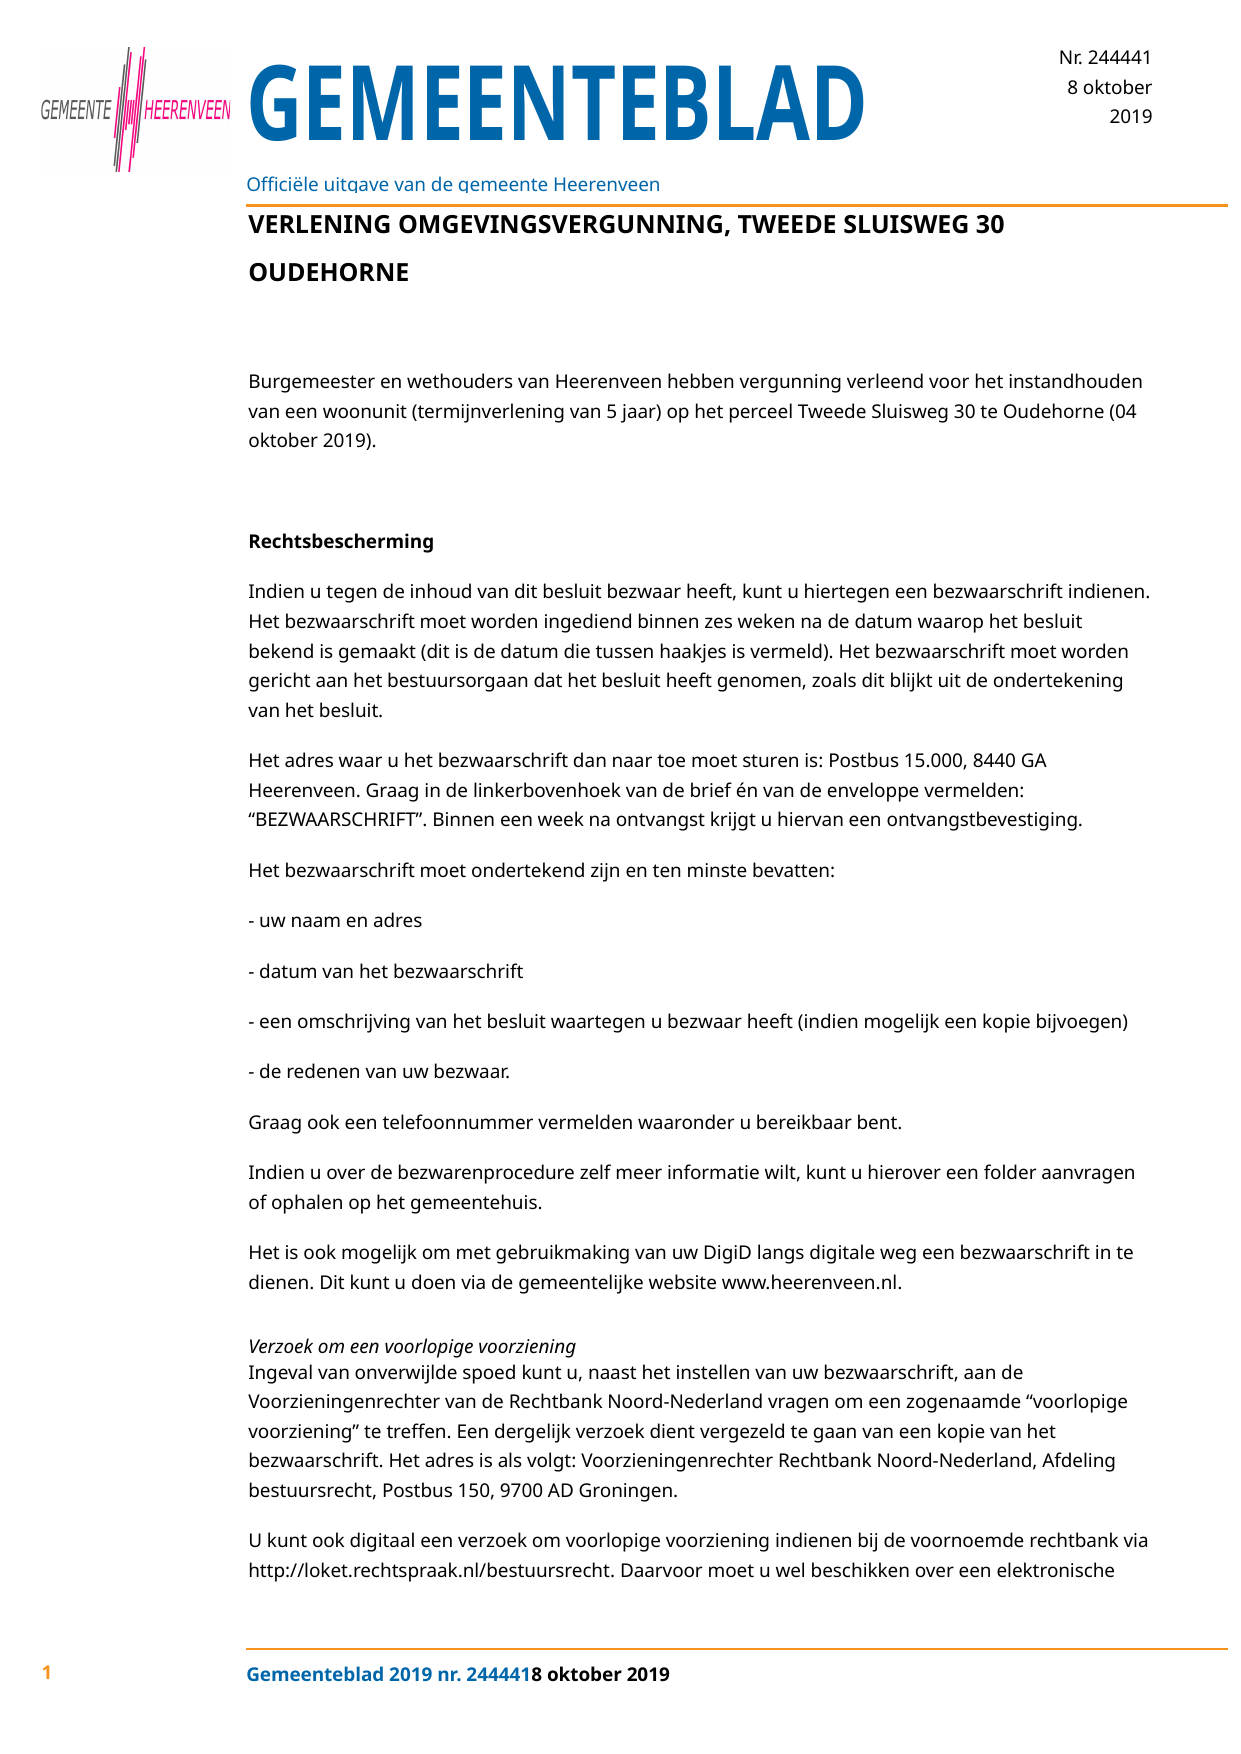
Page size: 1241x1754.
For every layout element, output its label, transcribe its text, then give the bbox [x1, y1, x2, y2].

text Indien u tegen de inhoud van dit besluit bezwaar heeft, kunt u hiertegen een bezwaarschrift indienen. Het bezwaarschrift moet worden ingediend binnen zes weken na de datum waarop het besluit bekend is gemaakt (dit is de datum die tussen haakjes is vermeld). Het bezwaarschrift moet worden gericht aan het bestuursorgaan dat het besluit heeft genomen, zoals dit blijkt uit de ondertekening van het besluit. [248, 579, 1152, 723]
text Verzoek om een voorlopige voorziening [248, 1333, 1152, 1359]
text Indien u over de bezwarenprocedure zelf meer informatie wilt, kunt u hierover een folder aanvragen of ophalen op het gemeentehuis. [248, 1159, 1152, 1215]
text Rechtsbescherming [248, 528, 1152, 554]
text Het is ook mogelijk om met gebruikmaking van uw DigiD langs digitale weg een bezwaarschrift in te dienen. Dit kunt u doen via de gemeentelijke website www.heerenveen.nl. [248, 1239, 1152, 1295]
text - een omschrijving van het besluit waartegen u bezwaar heeft (indien mogelijk een kopie bijvoegen) [248, 1008, 1152, 1034]
text Ingeval van onverwijlde spoed kunt u, naast het instellen van uw bezwaarschrift, aan de Voorzieningenrechter van de Rechtbank Noord-Nederland vragen om een zogenaamde “voorlopige voorziening” te treffen. Een dergelijk verzoek dient vergezeld te gaan van een kopie van het bezwaarschrift. Het adres is als volgt: Voorzieningenrechter Rechtbank Noord-Nederland, Afdeling bestuursrecht, Postbus 150, 9700 AD Groningen. [248, 1359, 1152, 1503]
text Het bezwaarschrift moet ondertekend zijn en ten minste bevatten: [248, 857, 1152, 883]
text U kunt ook digitaal een verzoek om voorlopige voorziening indienen bij de voornoemde rechtbank via http://loket.rechtspraak.nl/bestuursrecht. Daarvoor moet u wel beschikken over een elektronische [248, 1528, 1152, 1583]
text - de redenen van uw bezwaar. [248, 1059, 1152, 1084]
text Burgemeester en wethouders van Heerenveen hebben vergunning verleend voor het instandhouden van een woonunit (termijnverlening van 5 jaar) op het perceel Tweede Sluisweg 30 te Oudehorne (04 oktober 2019). [248, 368, 1152, 453]
picture [41, 47, 231, 172]
text - datum van het bezwaarschrift [248, 958, 1152, 984]
text - uw naam en adres [248, 907, 1152, 933]
text Het adres waar u het bezwaarschrift dan naar toe moet sturen is: Postbus 15.000, 8440 GA Heerenveen. Graag in de linkerbovenhoek van de brief én van de enveloppe vermelden: “BEZWAARSCHRIFT”. Binnen een week na ontvangst krijgt u hiervan een ontvangstbevestiging. [248, 747, 1152, 832]
text VERLENING OMGEVINGSVERGUNNING, TWEEDE SLUISWEG 30 OUDEHORNE [248, 207, 1152, 288]
text Graag ook een telefoonnummer vermelden waaronder u bereikbaar bent. [248, 1109, 1152, 1135]
